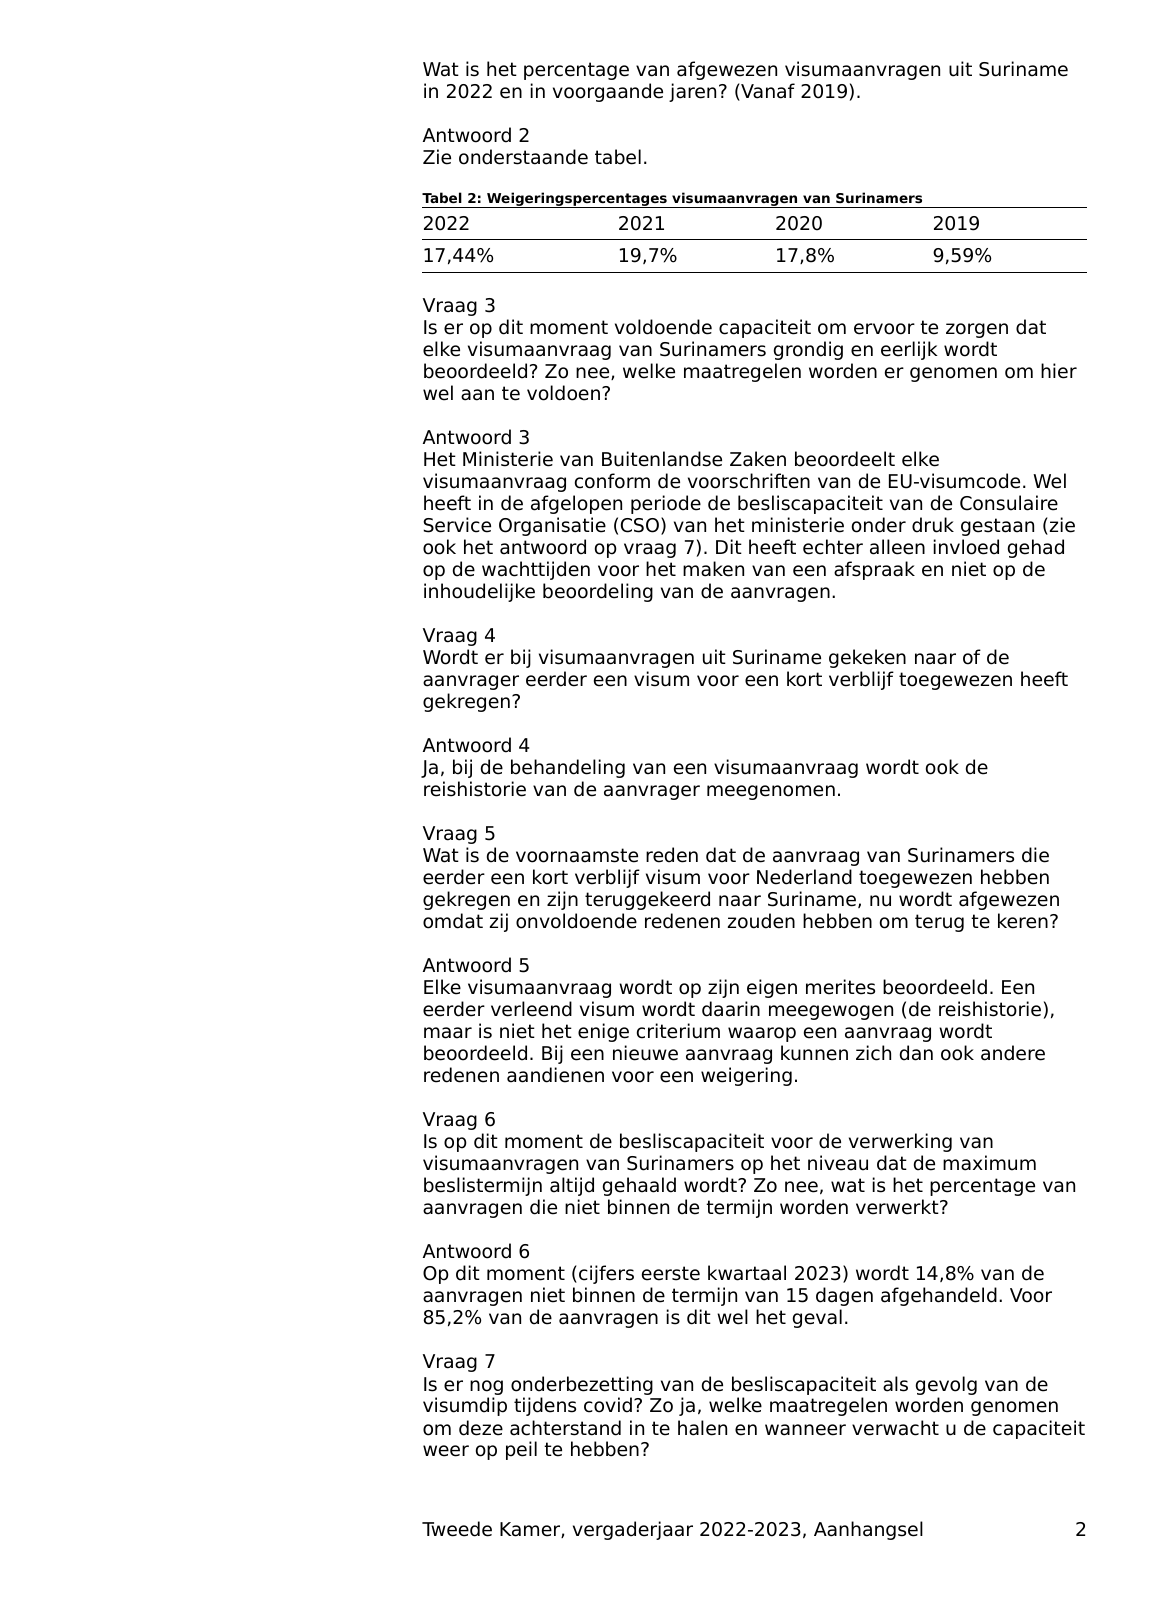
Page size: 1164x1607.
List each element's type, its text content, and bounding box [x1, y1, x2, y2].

table_cell 2020 [769, 208, 926, 239]
table_cell 2019 [926, 208, 1087, 239]
table_header Tabel 2: Weigeringspercentages visumaanvragen van Surinamers [422, 191, 1087, 207]
text Wat is het percentage van afgewezen visumaanvragen uit Suriname in 2022 en in voorgaande jaren? (Vanaf 2019). [422, 59, 1087, 103]
text Elke visumaanvraag wordt op zijn eigen merites beoordeeld. Een eerder verleend visum wordt daarin meegewogen (de reishistorie), maar is niet het enige criterium waarop een aanvraag wordt beoordeeld. Bij een nieuwe aanvraag kunnen zich dan ook andere redenen aandienen voor een weigering. [422, 977, 1087, 1087]
text Vraag 6 [422, 1109, 1087, 1131]
text Zie onderstaande tabel. [422, 147, 1087, 169]
text Is op dit moment de besliscapaciteit voor de verwerking van visumaanvragen van Surinamers op het niveau dat de maximum beslistermijn altijd gehaald wordt? Zo nee, wat is het percentage van aanvragen die niet binnen de termijn worden verwerkt? [422, 1131, 1087, 1219]
text Vraag 4 [422, 625, 1087, 647]
table_cell 2022 [422, 208, 612, 239]
table_cell 17,8% [769, 240, 926, 272]
table_cell 2021 [612, 208, 769, 239]
text Vraag 5 [422, 823, 1087, 845]
text Antwoord 6 [422, 1241, 1087, 1263]
text Antwoord 4 [422, 735, 1087, 757]
text Ja, bij de behandeling van een visumaanvraag wordt ook de reishistorie van de aanvrager meegenomen. [422, 757, 1087, 801]
text Wordt er bij visumaanvragen uit Suriname gekeken naar of de aanvrager eerder een visum voor een kort verblijf toegewezen heeft gekregen? [422, 647, 1087, 713]
text Wat is de voornaamste reden dat de aanvraag van Surinamers die eerder een kort verblijf visum voor Nederland toegewezen hebben gekregen en zijn teruggekeerd naar Suriname, nu wordt afgewezen omdat zij onvoldoende redenen zouden hebben om terug te keren? [422, 845, 1087, 933]
text Is er nog onderbezetting van de besliscapaciteit als gevolg van de visumdip tijdens covid? Zo ja, welke maatregelen worden genomen om deze achterstand in te halen en wanneer verwacht u de capaciteit weer op peil te hebben? [422, 1373, 1087, 1461]
table_cell 19,7% [612, 240, 769, 272]
text Vraag 3 [422, 295, 1087, 317]
text Is er op dit moment voldoende capaciteit om ervoor te zorgen dat elke visumaanvraag van Surinamers grondig en eerlijk wordt beoordeeld? Zo nee, welke maatregelen worden er genomen om hier wel aan te voldoen? [422, 317, 1087, 405]
table_cell 17,44% [422, 240, 612, 272]
text Antwoord 3 [422, 427, 1087, 449]
text Op dit moment (cijfers eerste kwartaal 2023) wordt 14,8% van de aanvragen niet binnen de termijn van 15 dagen afgehandeld. Voor 85,2% van de aanvragen is dit wel het geval. [422, 1263, 1087, 1329]
text Antwoord 2 [422, 125, 1087, 147]
text Antwoord 5 [422, 955, 1087, 977]
table_cell 9,59% [926, 240, 1087, 272]
text Het Ministerie van Buitenlandse Zaken beoordeelt elke visumaanvraag conform de voorschriften van de EU-visumcode. Wel heeft in de afgelopen periode de besliscapaciteit van de Consulaire Service Organisatie (CSO) van het ministerie onder druk gestaan (zie ook het antwoord op vraag 7). Dit heeft echter alleen invloed gehad op de wachttijden voor het maken van een afspraak en niet op de inhoudelijke beoordeling van de aanvragen. [422, 449, 1087, 603]
text Vraag 7 [422, 1351, 1087, 1373]
